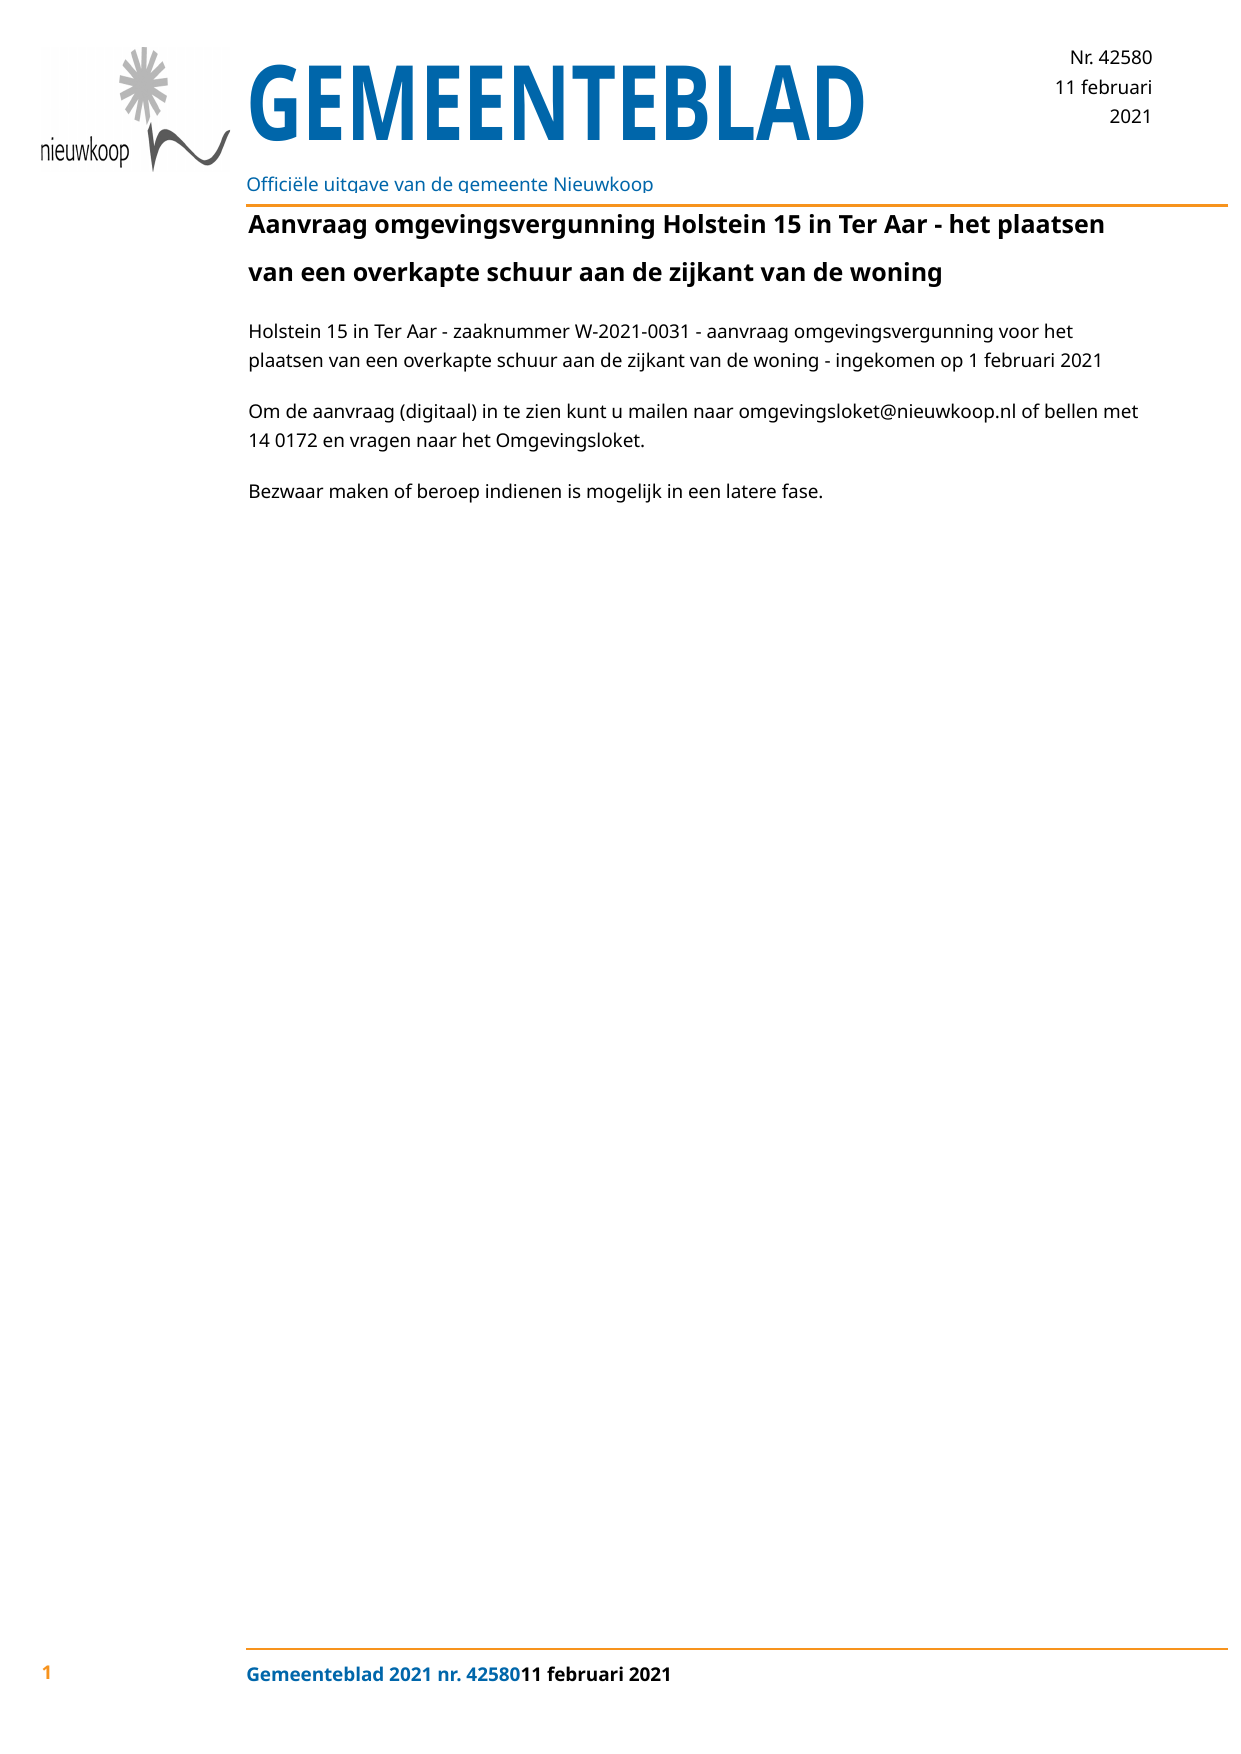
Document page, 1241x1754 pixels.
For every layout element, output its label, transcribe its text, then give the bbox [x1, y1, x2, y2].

picture [41, 47, 231, 172]
text Aanvraag omgevingsvergunning Holstein 15 in Ter Aar - het plaatsen van een overkapte schuur aan de zijkant van de woning [248, 207, 1152, 288]
text Om de aanvraag (digitaal) in te zien kunt u mailen naar omgevingsloket@nieuwkoop.nl of bellen met 14 0172 en vragen naar het Omgevingsloket. [248, 398, 1152, 453]
text Bezwaar maken of beroep indienen is mogelijk in een latere fase. [248, 478, 1152, 504]
text Holstein 15 in Ter Aar - zaaknummer W-2021-0031 - aanvraag omgevingsvergunning voor het plaatsen van een overkapte schuur aan de zijkant van de woning - ingekomen op 1 februari 2021 [248, 318, 1152, 373]
